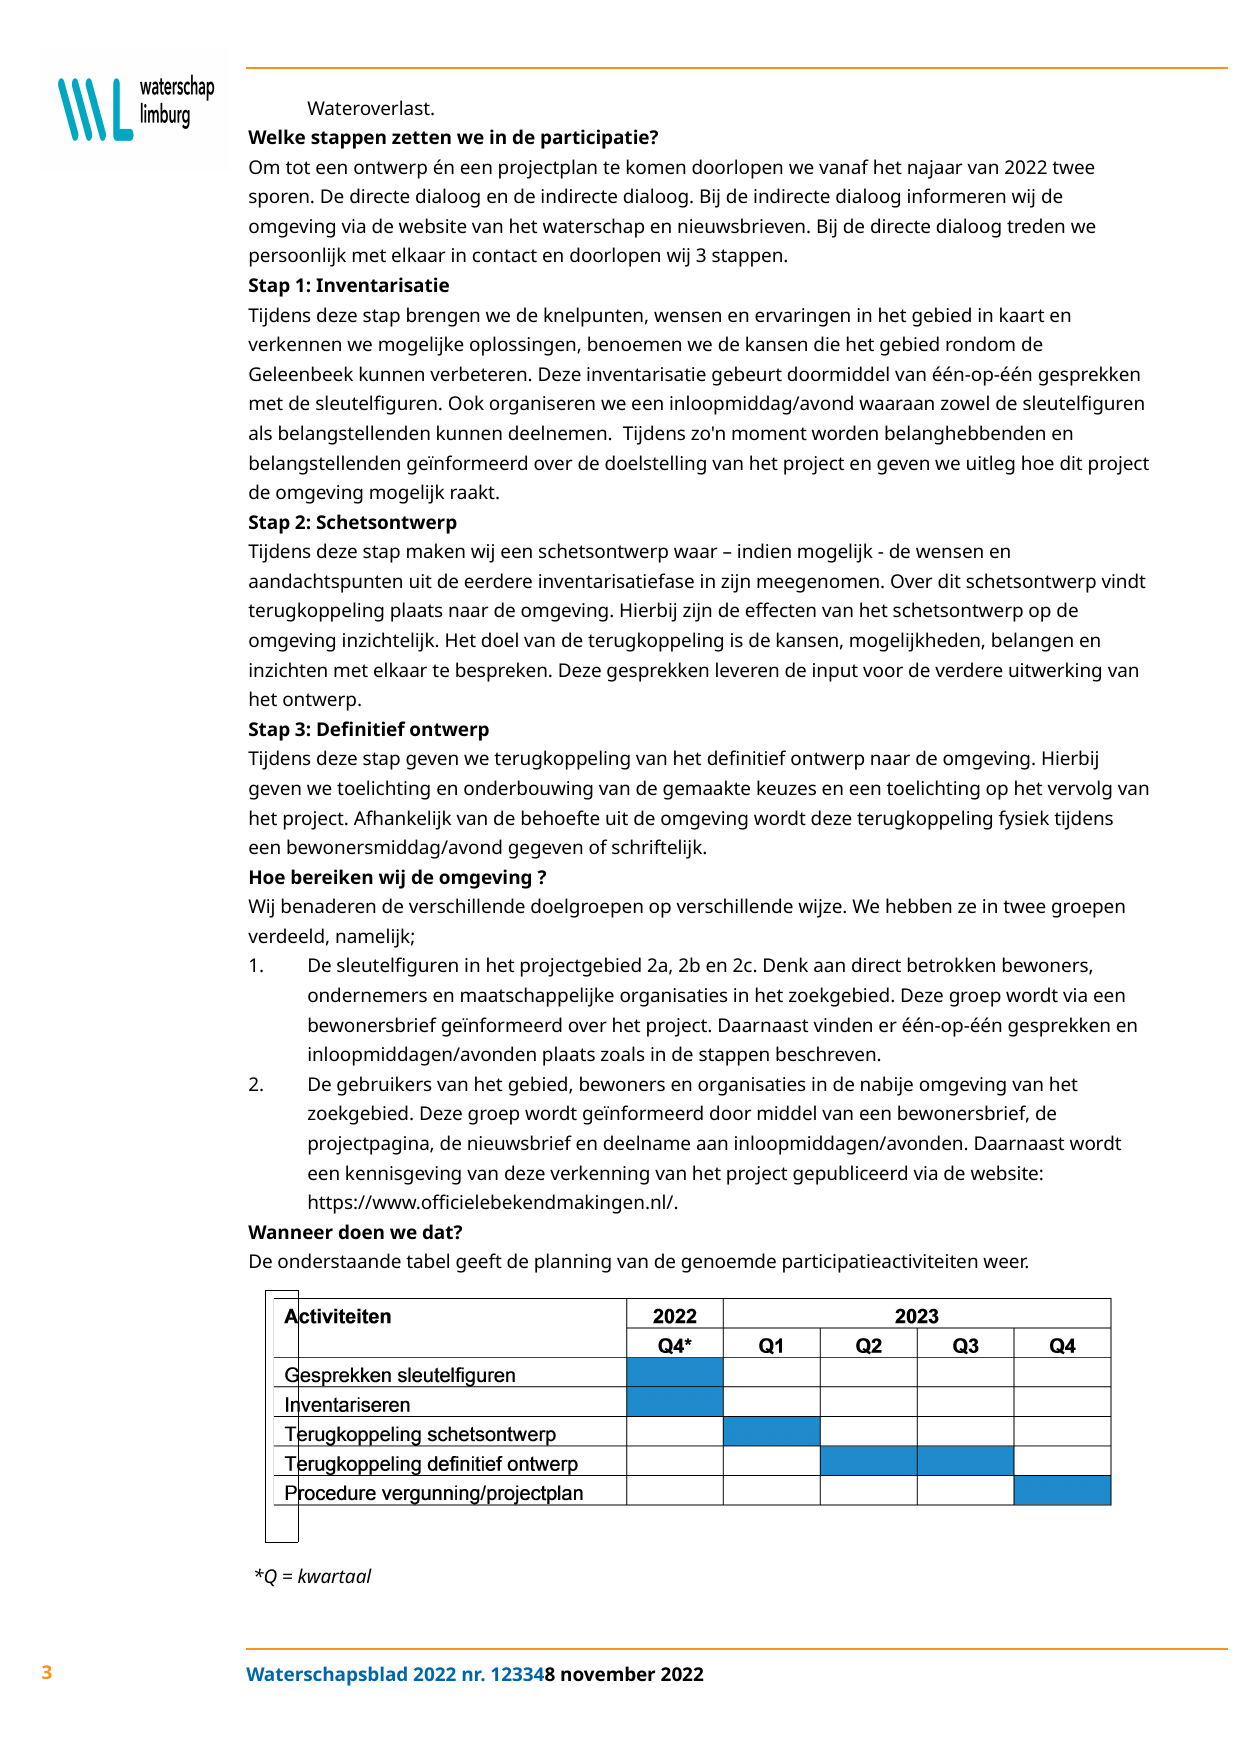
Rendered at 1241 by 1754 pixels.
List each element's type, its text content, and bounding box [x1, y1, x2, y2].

text Tijdens deze stap brengen we de knelpunten, wensen en ervaringen in het gebied in kaart en verkennen we mogelijke oplossingen, benoemen we de kansen die het gebied rondom de Geleenbeek kunnen verbeteren. Deze inventarisatie gebeurt doormiddel van één-op-één gesprekken met de sleutelfiguren. Ook organiseren we een inloopmiddag/avond waaraan zowel de sleutelfiguren als belangstellenden kunnen deelnemen. Tijdens zo'n moment worden belanghebbenden en belangstellenden geïnformeerd over de doelstelling van het project en geven we uitleg hoe dit project de omgeving mogelijk raakt. [248, 302, 1152, 505]
text Wanneer doen we dat? [248, 1219, 1152, 1245]
text Tijdens deze stap geven we terugkoppeling van het definitief ontwerp naar de omgeving. Hierbij geven we toelichting en onderbouwing van de gemaakte keuzes en een toelichting op het vervolg van het project. Afhankelijk van de behoefte uit de omgeving wordt deze terugkoppeling fysiek tijdens een bewonersmiddag/avond gegeven of schriftelijk. [248, 746, 1152, 860]
list Wateroverlast. [248, 95, 1152, 121]
text Wij benaderen de verschillende doelgroepen op verschillende wijze. We hebben ze in twee groepen verdeeld, namelijk; [248, 893, 1152, 949]
picture [41, 47, 231, 172]
text Om tot een ontwerp én een projectplan te komen doorlopen we vanaf het najaar van 2022 twee sporen. De directe dialoog en de indirecte dialoog. Bij de indirecte dialoog informeren wij de omgeving via de website van het waterschap en nieuwsbrieven. Bij de directe dialoog treden we persoonlijk met elkaar in contact en doorlopen wij 3 stappen. [248, 154, 1152, 268]
text De onderstaande tabel geeft de planning van de genoemde participatieactiviteiten weer. [248, 1248, 1152, 1274]
text Welke stappen zetten we in de participatie? [248, 124, 1152, 150]
list De sleutelfiguren in het projectgebied 2a, 2b en 2c. Denk aan direct betrokken bewoners, ondernemers en maatschappelijke organisaties in het zoekgebied. Deze groep wordt via een bewonersbrief geïnformeerd over het project. Daarnaast vinden er één-op-één gesprekken en inloopmiddagen/avonden plaats zoals in de stappen beschreven. [248, 953, 1152, 1067]
text Stap 3: Definitief ontwerp [248, 716, 1152, 742]
picture [273, 1298, 1178, 1534]
list De gebruikers van het gebied, bewoners en organisaties in de nabije omgeving van het zoekgebied. Deze groep wordt geïnformeerd door middel van een bewonersbrief, de projectpagina, de nieuwsbrief en deelname aan inloopmiddagen/avonden. Daarnaast wordt een kennisgeving van deze verkenning van het project gepubliceerd via de website: https://www.officielebekendmakingen.nl/. [248, 1071, 1152, 1215]
text Stap 1: Inventarisatie [248, 272, 1152, 298]
text Stap 2: Schetsontwerp [248, 509, 1152, 535]
text Hoe bereiken wij de omgeving ? [248, 864, 1152, 890]
text Tijdens deze stap maken wij een schetsontwerp waar – indien mogelijk - de wensen en aandachtspunten uit de eerdere inventarisatiefase in zijn meegenomen. Over dit schetsontwerp vindt terugkoppeling plaats naar de omgeving. Hierbij zijn de effecten van het schetsontwerp op de omgeving inzichtelijk. Het doel van de terugkoppeling is de kansen, mogelijkheden, belangen en inzichten met elkaar te bespreken. Deze gesprekken leveren de input voor de verdere uitwerking van het ontwerp. [248, 538, 1152, 712]
text *Q = kwartaal [248, 1563, 1152, 1589]
